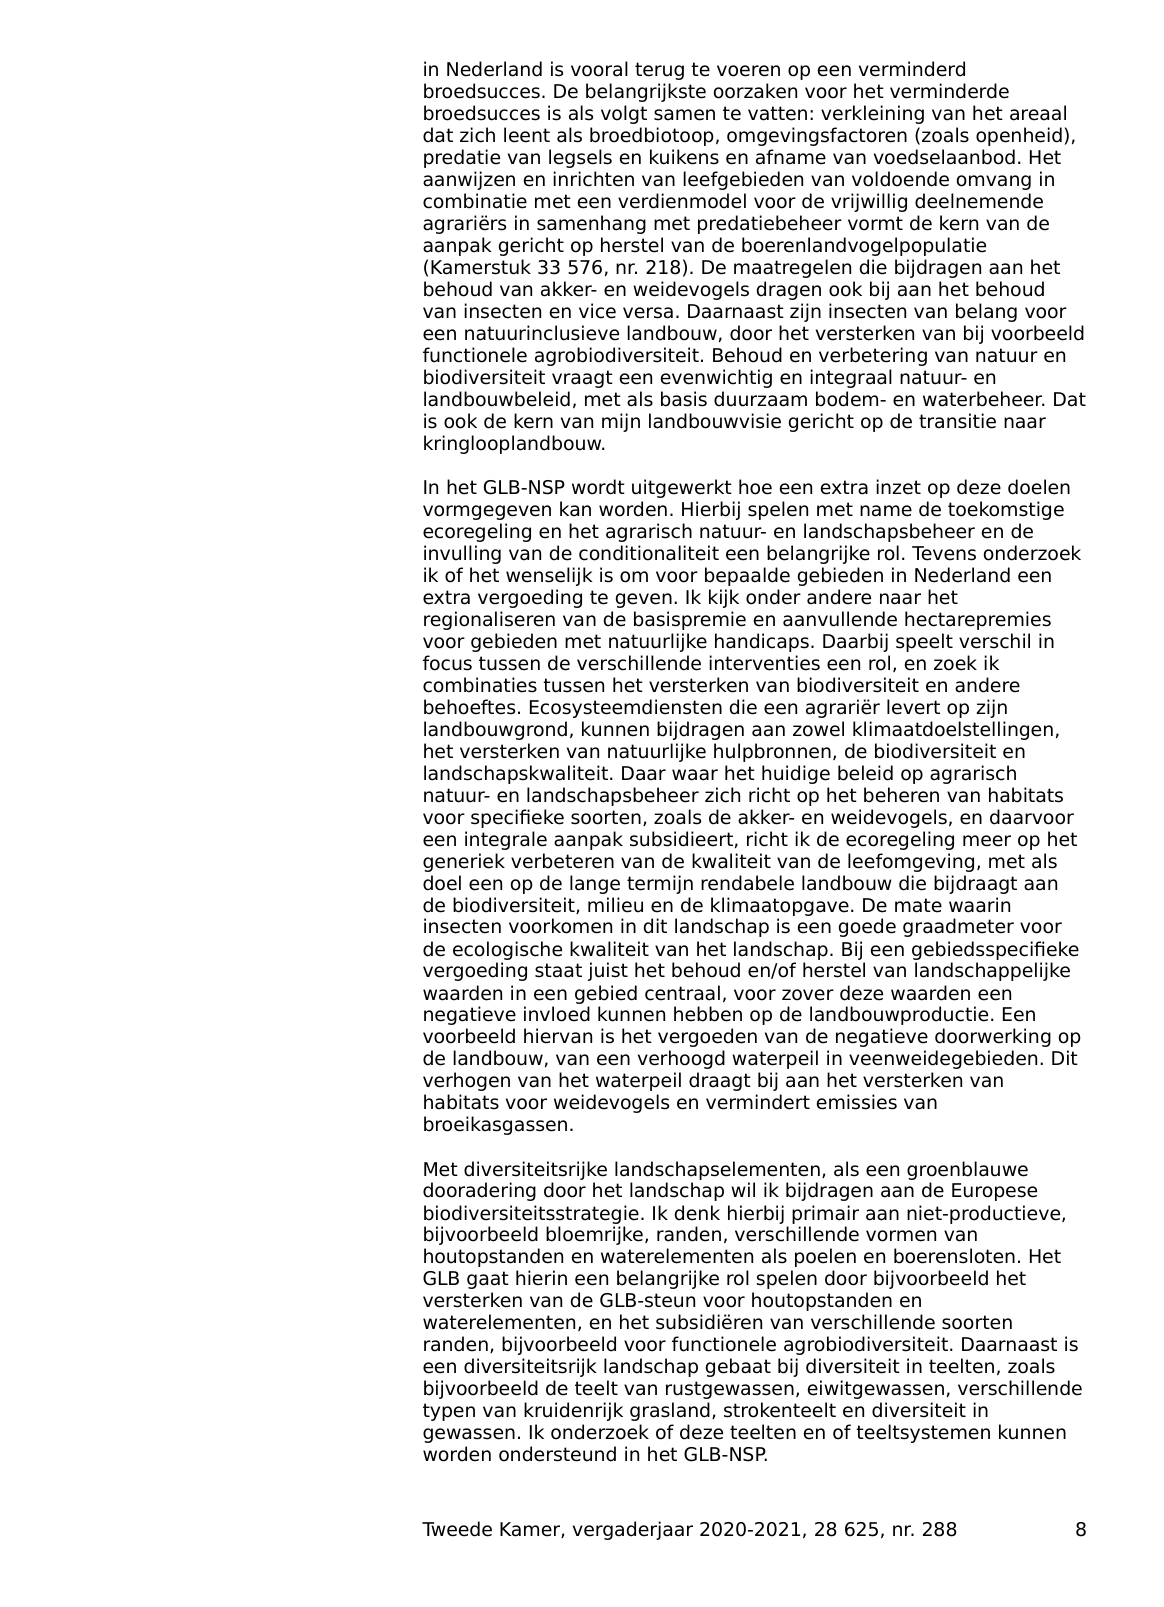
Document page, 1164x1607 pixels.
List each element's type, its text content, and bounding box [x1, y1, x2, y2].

text In het GLB-NSP wordt uitgewerkt hoe een extra inzet op deze doelen vormgegeven kan worden. Hierbij spelen met name de toekomstige ecoregeling en het agrarisch natuur- en landschapsbeheer en de invulling van de conditionaliteit een belangrijke rol. Tevens onderzoek ik of het wenselijk is om voor bepaalde gebieden in Nederland een extra vergoeding te geven. Ik kijk onder andere naar het regionaliseren van de basispremie en aanvullende hectarepremies voor gebieden met natuurlijke handicaps. Daarbij speelt verschil in focus tussen de verschillende interventies een rol, en zoek ik combinaties tussen het versterken van biodiversiteit en andere behoeftes. Ecosysteemdiensten die een agrariër levert op zijn landbouwgrond, kunnen bijdragen aan zowel klimaatdoelstellingen, het versterken van natuurlijke hulpbronnen, de biodiversiteit en landschapskwaliteit. Daar waar het huidige beleid op agrarisch natuur- en landschapsbeheer zich richt op het beheren van habitats voor specifieke soorten, zoals de akker- en weidevogels, en daarvoor een integrale aanpak subsidieert, richt ik de ecoregeling meer op het generiek verbeteren van de kwaliteit van de leefomgeving, met als doel een op de lange termijn rendabele landbouw die bijdraagt aan de biodiversiteit, milieu en de klimaatopgave. De mate waarin insecten voorkomen in dit landschap is een goede graadmeter voor de ecologische kwaliteit van het landschap. Bij een gebiedsspecifieke vergoeding staat juist het behoud en/of herstel van landschappelijke waarden in een gebied centraal, voor zover deze waarden een negatieve invloed kunnen hebben op de landbouwproductie. Een voorbeeld hiervan is het vergoeden van de negatieve doorwerking op de landbouw, van een verhoogd waterpeil in veenweidegebieden. Dit verhogen van het waterpeil draagt bij aan het versterken van habitats voor weidevogels en vermindert emissies van broeikasgassen. [422, 477, 1087, 1136]
text in Nederland is vooral terug te voeren op een verminderd broedsucces. De belangrijkste oorzaken voor het verminderde broedsucces is als volgt samen te vatten: verkleining van het areaal dat zich leent als broedbiotoop, omgevingsfactoren (zoals openheid), predatie van legsels en kuikens en afname van voedselaanbod. Het aanwijzen en inrichten van leefgebieden van voldoende omvang in combinatie met een verdienmodel voor de vrijwillig deelnemende agrariërs in samenhang met predatiebeheer vormt de kern van de aanpak gericht op herstel van de boerenlandvogelpopulatie (Kamerstuk 33 576, nr. 218). De maatregelen die bijdragen aan het behoud van akker- en weidevogels dragen ook bij aan het behoud van insecten en vice versa. Daarnaast zijn insecten van belang voor een natuurinclusieve landbouw, door het versterken van bij voorbeeld functionele agrobiodiversiteit. Behoud en verbetering van natuur en biodiversiteit vraagt een evenwichtig en integraal natuur- en landbouwbeleid, met als basis duurzaam bodem- en waterbeheer. Dat is ook de kern van mijn landbouwvisie gericht op de transitie naar kringlooplandbouw. [422, 59, 1087, 455]
text Met diversiteitsrijke landschapselementen, als een groenblauwe dooradering door het landschap wil ik bijdragen aan de Europese biodiversiteitsstrategie. Ik denk hierbij primair aan niet-productieve, bijvoorbeeld bloemrijke, randen, verschillende vormen van houtopstanden en waterelementen als poelen en boerensloten. Het GLB gaat hierin een belangrijke rol spelen door bijvoorbeeld het versterken van de GLB-steun voor houtopstanden en waterelementen, en het subsidiëren van verschillende soorten randen, bijvoorbeeld voor functionele agrobiodiversiteit. Daarnaast is een diversiteitsrijk landschap gebaat bij diversiteit in teelten, zoals bijvoorbeeld de teelt van rustgewassen, eiwitgewassen, verschillende typen van kruidenrijk grasland, strokenteelt en diversiteit in gewassen. Ik onderzoek of deze teelten en of teeltsystemen kunnen worden ondersteund in het GLB-NSP. [422, 1158, 1087, 1466]
